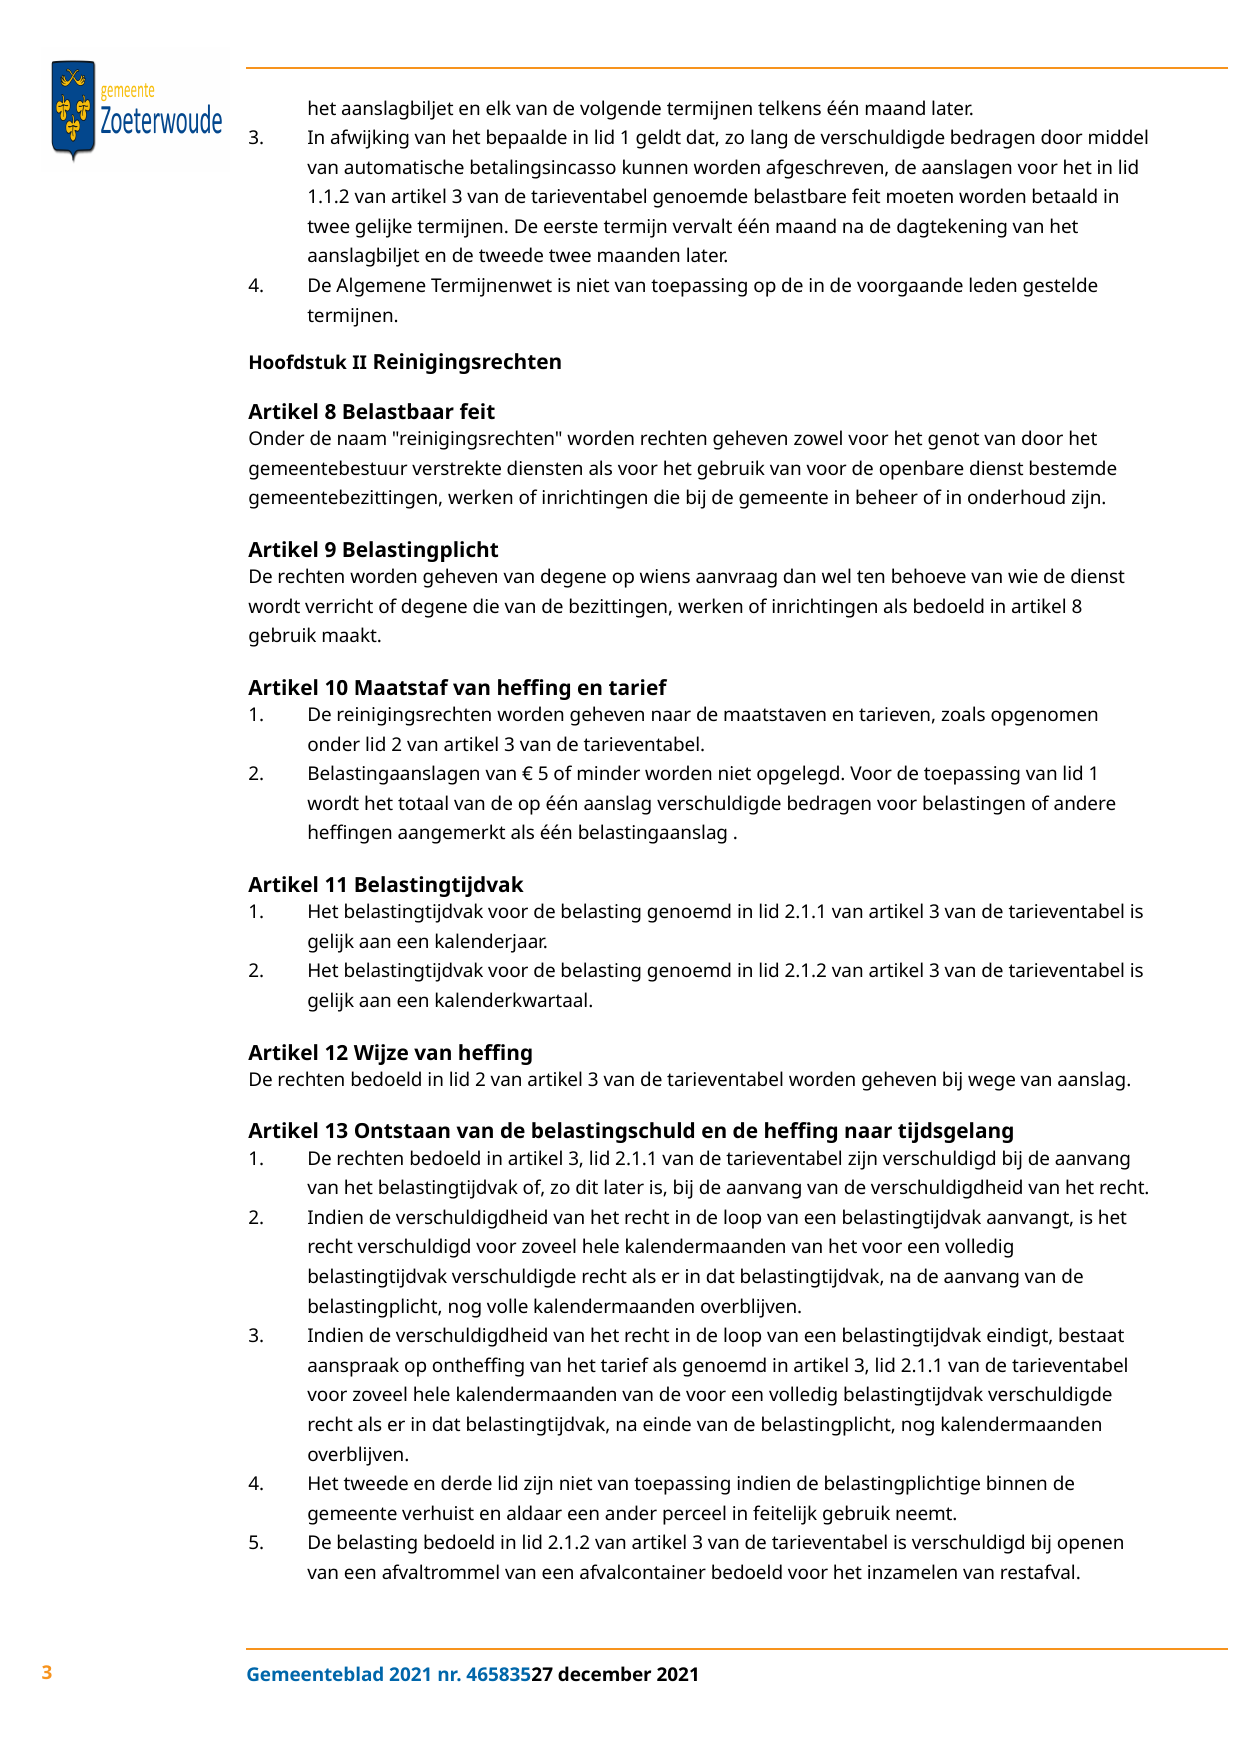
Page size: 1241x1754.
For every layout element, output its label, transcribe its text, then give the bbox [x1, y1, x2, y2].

text Artikel 11 Belastingtijdvak [248, 870, 1152, 898]
text Artikel 13 Ontstaan van de belastingschuld en de heffing naar tijdsgelang [248, 1116, 1152, 1145]
list Indien de verschuldigdheid van het recht in de loop van een belastingtijdvak eindigt, bestaat aanspraak op ontheffing van het tarief als genoemd in artikel 3, lid 2.1.1 van de tarieventabel voor zoveel hele kalendermaanden van de voor een volledig belastingtijdvak verschuldigde recht als er in dat belastingtijdvak, na einde van de belastingplicht, nog kalendermaanden overblijven. [248, 1322, 1152, 1466]
text Artikel 8 Belastbaar feit [248, 397, 1152, 425]
text Artikel 12 Wijze van heffing [248, 1038, 1152, 1066]
list Het belastingtijdvak voor de belasting genoemd in lid 2.1.2 van artikel 3 van de tarieventabel is gelijk aan een kalenderkwartaal. [248, 958, 1152, 1013]
list De reinigingsrechten worden geheven naar de maatstaven en tarieven, zoals opgenomen onder lid 2 van artikel 3 van de tarieventabel. [248, 701, 1152, 757]
text Artikel 9 Belastingplicht [248, 535, 1152, 563]
list De belasting bedoeld in lid 2.1.2 van artikel 3 van de tarieventabel is verschuldigd bij openen van een afvaltrommel van een afvalcontainer bedoeld voor het inzamelen van restafval. [248, 1529, 1152, 1585]
text Artikel 10 Maatstaf van heffing en tarief [248, 673, 1152, 701]
text De rechten bedoeld in lid 2 van artikel 3 van de tarieventabel worden geheven bij wege van aanslag. [248, 1066, 1152, 1092]
list Indien de verschuldigdheid van het recht in de loop van een belastingtijdvak aanvangt, is het recht verschuldigd voor zoveel hele kalendermaanden van het voor een volledig belastingtijdvak verschuldigde recht als er in dat belastingtijdvak, na de aanvang van de belastingplicht, nog volle kalendermaanden overblijven. [248, 1204, 1152, 1318]
list In afwijking van het bepaalde in lid 1 geldt dat, zo lang de verschuldigde bedragen door middel van automatische betalingsincasso kunnen worden afgeschreven, de aanslagen voor het in lid 1.1.2 van artikel 3 van de tarieventabel genoemde belastbare feit moeten worden betaald in twee gelijke termijnen. De eerste termijn vervalt één maand na de dagtekening van het aanslagbiljet en de tweede twee maanden later. [248, 124, 1152, 268]
text Hoofdstuk II Reinigingsrechten [248, 347, 1152, 376]
picture [41, 47, 231, 172]
text Onder de naam "reinigingsrechten" worden rechten geheven zowel voor het genot van door het gemeentebestuur verstrekte diensten als voor het gebruik van voor de openbare dienst bestemde gemeentebezittingen, werken of inrichtingen die bij de gemeente in beheer of in onderhoud zijn. [248, 425, 1152, 510]
list Het tweede en derde lid zijn niet van toepassing indien de belastingplichtige binnen de gemeente verhuist en aldaar een ander perceel in feitelijk gebruik neemt. [248, 1470, 1152, 1526]
list Belastingaanslagen van € 5 of minder worden niet opgelegd. Voor de toepassing van lid 1 wordt het totaal van de op één aanslag verschuldigde bedragen voor belastingen of andere heffingen aangemerkt als één belastingaanslag . [248, 760, 1152, 845]
list De rechten bedoeld in artikel 3, lid 2.1.1 van de tarieventabel zijn verschuldigd bij de aanvang van het belastingtijdvak of, zo dit later is, bij de aanvang van de verschuldigdheid van het recht. [248, 1145, 1152, 1200]
list het aanslagbiljet en elk van de volgende termijnen telkens één maand later. [248, 95, 1152, 121]
list De Algemene Termijnenwet is niet van toepassing op de in de voorgaande leden gestelde termijnen. [248, 272, 1152, 328]
list Het belastingtijdvak voor de belasting genoemd in lid 2.1.1 van artikel 3 van de tarieventabel is gelijk aan een kalenderjaar. [248, 898, 1152, 954]
text De rechten worden geheven van degene op wiens aanvraag dan wel ten behoeve van wie de dienst wordt verricht of degene die van de bezittingen, werken of inrichtingen als bedoeld in artikel 8 gebruik maakt. [248, 563, 1152, 648]
